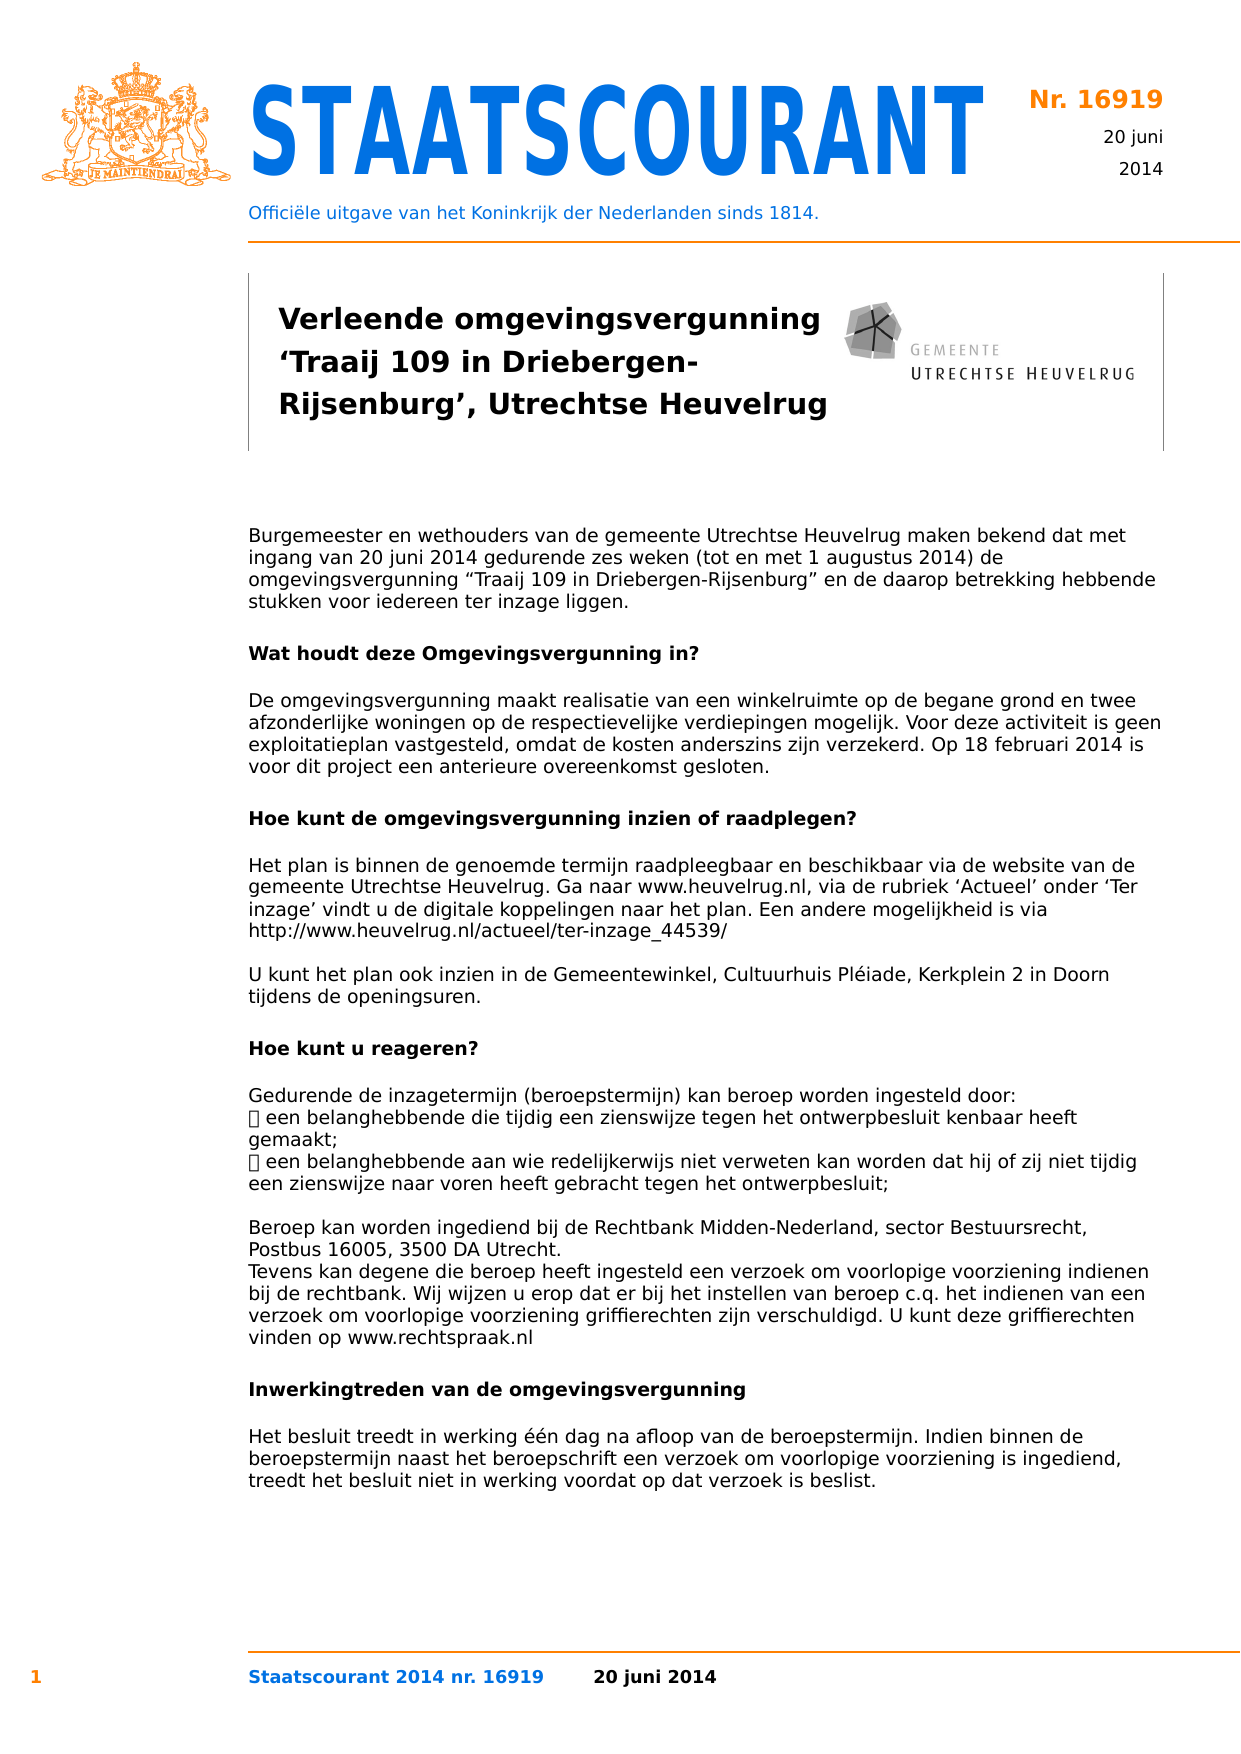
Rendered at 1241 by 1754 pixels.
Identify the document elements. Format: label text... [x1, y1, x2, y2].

subtitle Hoe kunt de omgevingsvergunning inzien of raadplegen? [248, 807, 1163, 829]
subtitle Hoe kunt u reageren? [248, 1038, 1163, 1060]
table_header STAATSCOURANT [248, 62, 998, 203]
subtitle Wat houdt deze Omgevingsvergunning in? [248, 643, 1163, 664]
text  een belanghebbende aan wie redelijkerwijs niet verweten kan worden dat hij of zij niet tijdig een zienswijze naar voren heeft gebracht tegen het ontwerpbesluit; [248, 1151, 1163, 1195]
text Tevens kan degene die beroep heeft ingesteld een verzoek om voorlopige voorziening indienen bij de rechtbank. Wij wijzen u erop dat er bij het instellen van beroep c.q. het indienen van een verzoek om voorlopige voorziening griffierechten zijn verschuldigd. U kunt deze griffierechten vinden op www.rechtspraak.nl [248, 1261, 1163, 1349]
text U kunt het plan ook inzien in de Gemeentewinkel, Cultuurhuis Pléiade, Kerkplein 2 in Doorn tijdens de openingsuren. [248, 964, 1163, 1008]
table_cell 20 juni [998, 121, 1240, 153]
text De omgevingsvergunning maakt realisatie van een winkelruimte op de begane grond en twee afzonderlijke woningen op de respectievelijke verdiepingen mogelijk. Voor deze activiteit is geen exploitatieplan vastgesteld, omdat de kosten anderszins zijn verzekerd. Op 18 februari 2014 is voor dit project een anterieure overeenkomst gesloten. [248, 689, 1163, 777]
subtitle Inwerkingtreden van de omgevingsvergunning [248, 1379, 1163, 1401]
text  een belanghebbende die tijdig een zienswijze tegen het ontwerpbesluit kenbaar heeft gemaakt; [248, 1107, 1163, 1151]
table_header Nr. 16919 [998, 62, 1240, 121]
text Gedurende de inzagetermijn (beroepstermijn) kan beroep worden ingesteld door: [248, 1085, 1163, 1107]
text Burgemeester en wethouders van de gemeente Utrechtse Heuvelrug maken bekend dat met ingang van 20 juni 2014 gedurende zes weken (tot en met 1 augustus 2014) de omgevingsvergunning “Traaij 109 in Driebergen-Rijsenburg” en de daarop betrekking hebbende stukken voor iedereen ter inzage liggen. [248, 525, 1163, 613]
text Beroep kan worden ingediend bij de Rechtbank Midden-Nederland, sector Bestuursrecht, Postbus 16005, 3500 DA Utrecht. [248, 1217, 1163, 1261]
picture [41, 62, 231, 186]
picture [844, 302, 1134, 380]
table_cell Officiële uitgave van het Koninkrijk der Nederlanden sinds 1814. [248, 203, 1240, 241]
table_header [25, 62, 248, 241]
subtitle Verleende omgevingsvergunning ‘Traaij 109 in Driebergen-Rijsenburg’, Utrechtse Heuvelrug [249, 273, 1163, 451]
text Het besluit treedt in werking één dag na afloop van de beroepstermijn. Indien binnen de beroepstermijn naast het beroepschrift een verzoek om voorlopige voorziening is ingediend, treedt het besluit niet in werking voordat op dat verzoek is beslist. [248, 1426, 1163, 1492]
text Het plan is binnen de genoemde termijn raadpleegbaar en beschikbaar via de website van de gemeente Utrechtse Heuvelrug. Ga naar www.heuvelrug.nl, via de rubriek ‘Actueel’ onder ‘Ter inzage’ vindt u de digitale koppelingen naar het plan. Een andere mogelijkheid is via http://www.heuvelrug.nl/actueel/ter-inzage_44539/ [248, 854, 1163, 942]
table_cell 2014 [998, 153, 1240, 203]
